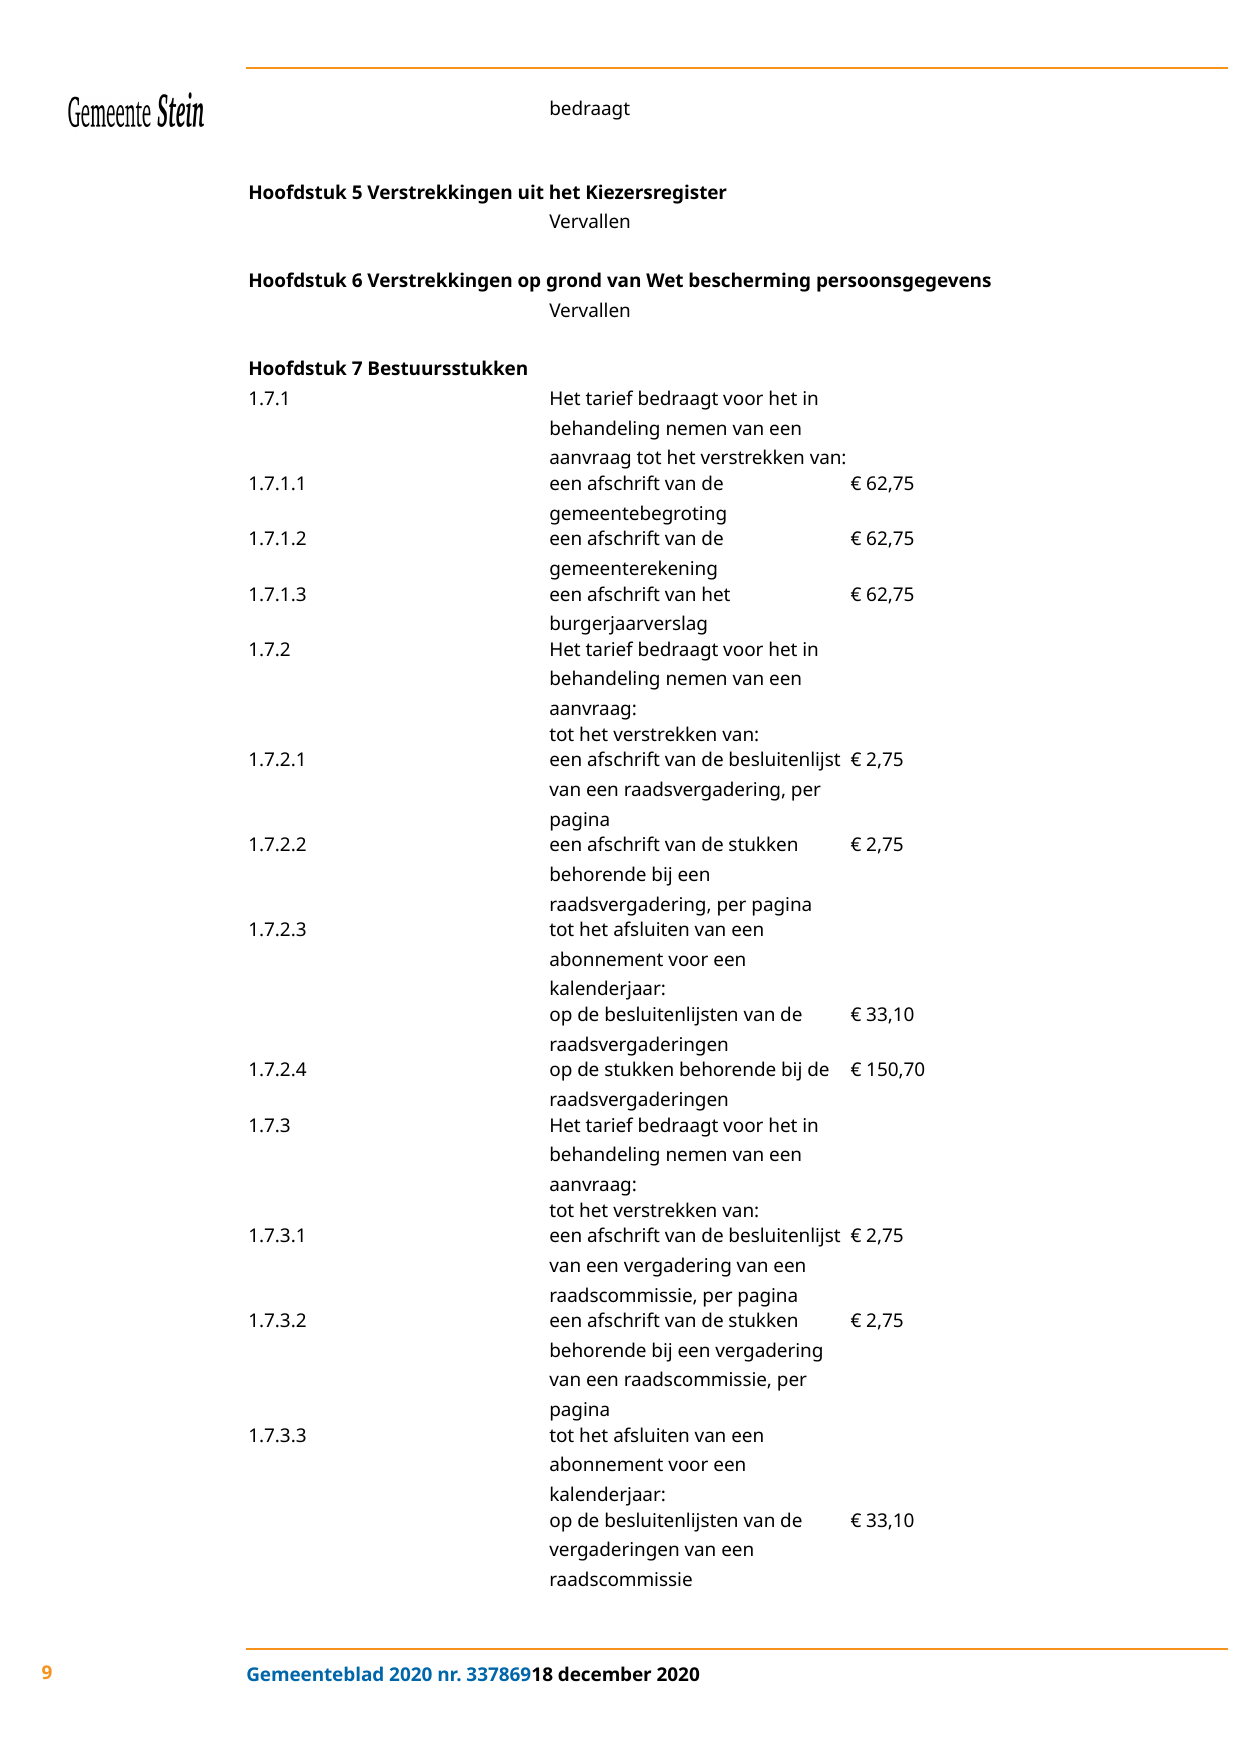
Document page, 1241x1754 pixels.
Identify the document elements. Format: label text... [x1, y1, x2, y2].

table_cell 1.7.2 [248, 636, 549, 721]
table_cell op de besluitenlijsten van de vergaderingen van een raadscommissie [549, 1507, 850, 1592]
table_cell op de stukken behorende bij de raadsvergaderingen [549, 1057, 850, 1112]
table_header [850, 385, 1152, 470]
table_cell Het tarief bedraagt voor het in behandeling nemen van een aanvraag: [549, 636, 850, 721]
table_cell [850, 95, 1152, 121]
table_cell een afschrift van de stukken behorende bij een vergadering van een raadscommissie, per pagina [549, 1308, 850, 1422]
table_cell € 62,75 [850, 525, 1152, 581]
table_cell € 33,10 [850, 1001, 1152, 1057]
table_cell 1.7.2.4 [248, 1057, 549, 1112]
table_cell een afschrift van het burgerjaarverslag [549, 581, 850, 636]
table_cell 1.7.1.3 [248, 581, 549, 636]
table_cell bedraagt [549, 95, 850, 121]
table_cell Het tarief bedraagt voor het in behandeling nemen van een aanvraag: [549, 1112, 850, 1197]
table_cell € 2,75 [850, 747, 1152, 832]
table_cell 1.7.3.1 [248, 1223, 549, 1307]
table_cell € 2,75 [850, 1308, 1152, 1422]
table_header Vervallen [549, 209, 850, 234]
table_cell tot het afsluiten van een abonnement voor een kalenderjaar: [549, 1422, 850, 1507]
table_cell € 150,70 [850, 1057, 1152, 1112]
table_cell een afschrift van de besluitenlijst van een raadsvergadering, per pagina [549, 747, 850, 832]
table_cell tot het verstrekken van: [549, 1197, 850, 1223]
table_cell tot het verstrekken van: [549, 721, 850, 747]
table_header [850, 297, 1152, 323]
table_header [850, 209, 1152, 234]
table_cell € 2,75 [850, 832, 1152, 916]
table_cell [850, 1112, 1152, 1197]
table_cell 1.7.3 [248, 1112, 549, 1197]
table_cell € 2,75 [850, 1223, 1152, 1307]
table_cell [549, 121, 850, 146]
table_cell [850, 721, 1152, 747]
table_header 1.7.1 [248, 385, 549, 470]
table_cell € 62,75 [850, 581, 1152, 636]
text Hoofdstuk 5 Verstrekkingen uit het Kiezersregister [248, 179, 1152, 205]
table_cell 1.7.2.3 [248, 916, 549, 1001]
table_cell 1.7.2.2 [248, 832, 549, 916]
table_cell [850, 1422, 1152, 1507]
table_cell 1.7.2.1 [248, 747, 549, 832]
table_cell [850, 916, 1152, 1001]
table_cell € 33,10 [850, 1507, 1152, 1592]
table_cell een afschrift van de stukken behorende bij een raadsvergadering, per pagina [549, 832, 850, 916]
table_cell [248, 1507, 549, 1592]
table_cell 1.7.1.2 [248, 525, 549, 581]
table_header Het tarief bedraagt voor het in behandeling nemen van een aanvraag tot het verstrekken van: [549, 385, 850, 470]
table_cell [248, 721, 549, 747]
table_cell € 62,75 [850, 470, 1152, 525]
table_cell [850, 121, 1152, 146]
table_header [248, 297, 549, 323]
table_cell op de besluitenlijsten van de raadsvergaderingen [549, 1001, 850, 1057]
table_cell een afschrift van de gemeenterekening [549, 525, 850, 581]
table_header Vervallen [549, 297, 850, 323]
table_cell een afschrift van de besluitenlijst van een vergadering van een raadscommissie, per pagina [549, 1223, 850, 1307]
text Hoofdstuk 7 Bestuursstukken [248, 356, 1152, 381]
table_header [248, 209, 549, 234]
table_cell [850, 636, 1152, 721]
table_cell 1.7.3.3 [248, 1422, 549, 1507]
table_cell een afschrift van de gemeentebegroting [549, 470, 850, 525]
table_cell [850, 1197, 1152, 1223]
table_cell 1.7.3.2 [248, 1308, 549, 1422]
table_cell [248, 121, 549, 146]
table_cell [248, 95, 549, 121]
text Hoofdstuk 6 Verstrekkingen op grond van Wet bescherming persoonsgegevens [248, 267, 1152, 293]
table_cell 1.7.1.1 [248, 470, 549, 525]
table_cell [248, 1197, 549, 1223]
table_cell tot het afsluiten van een abonnement voor een kalenderjaar: [549, 916, 850, 1001]
table_cell [248, 1001, 549, 1057]
picture [41, 47, 231, 172]
